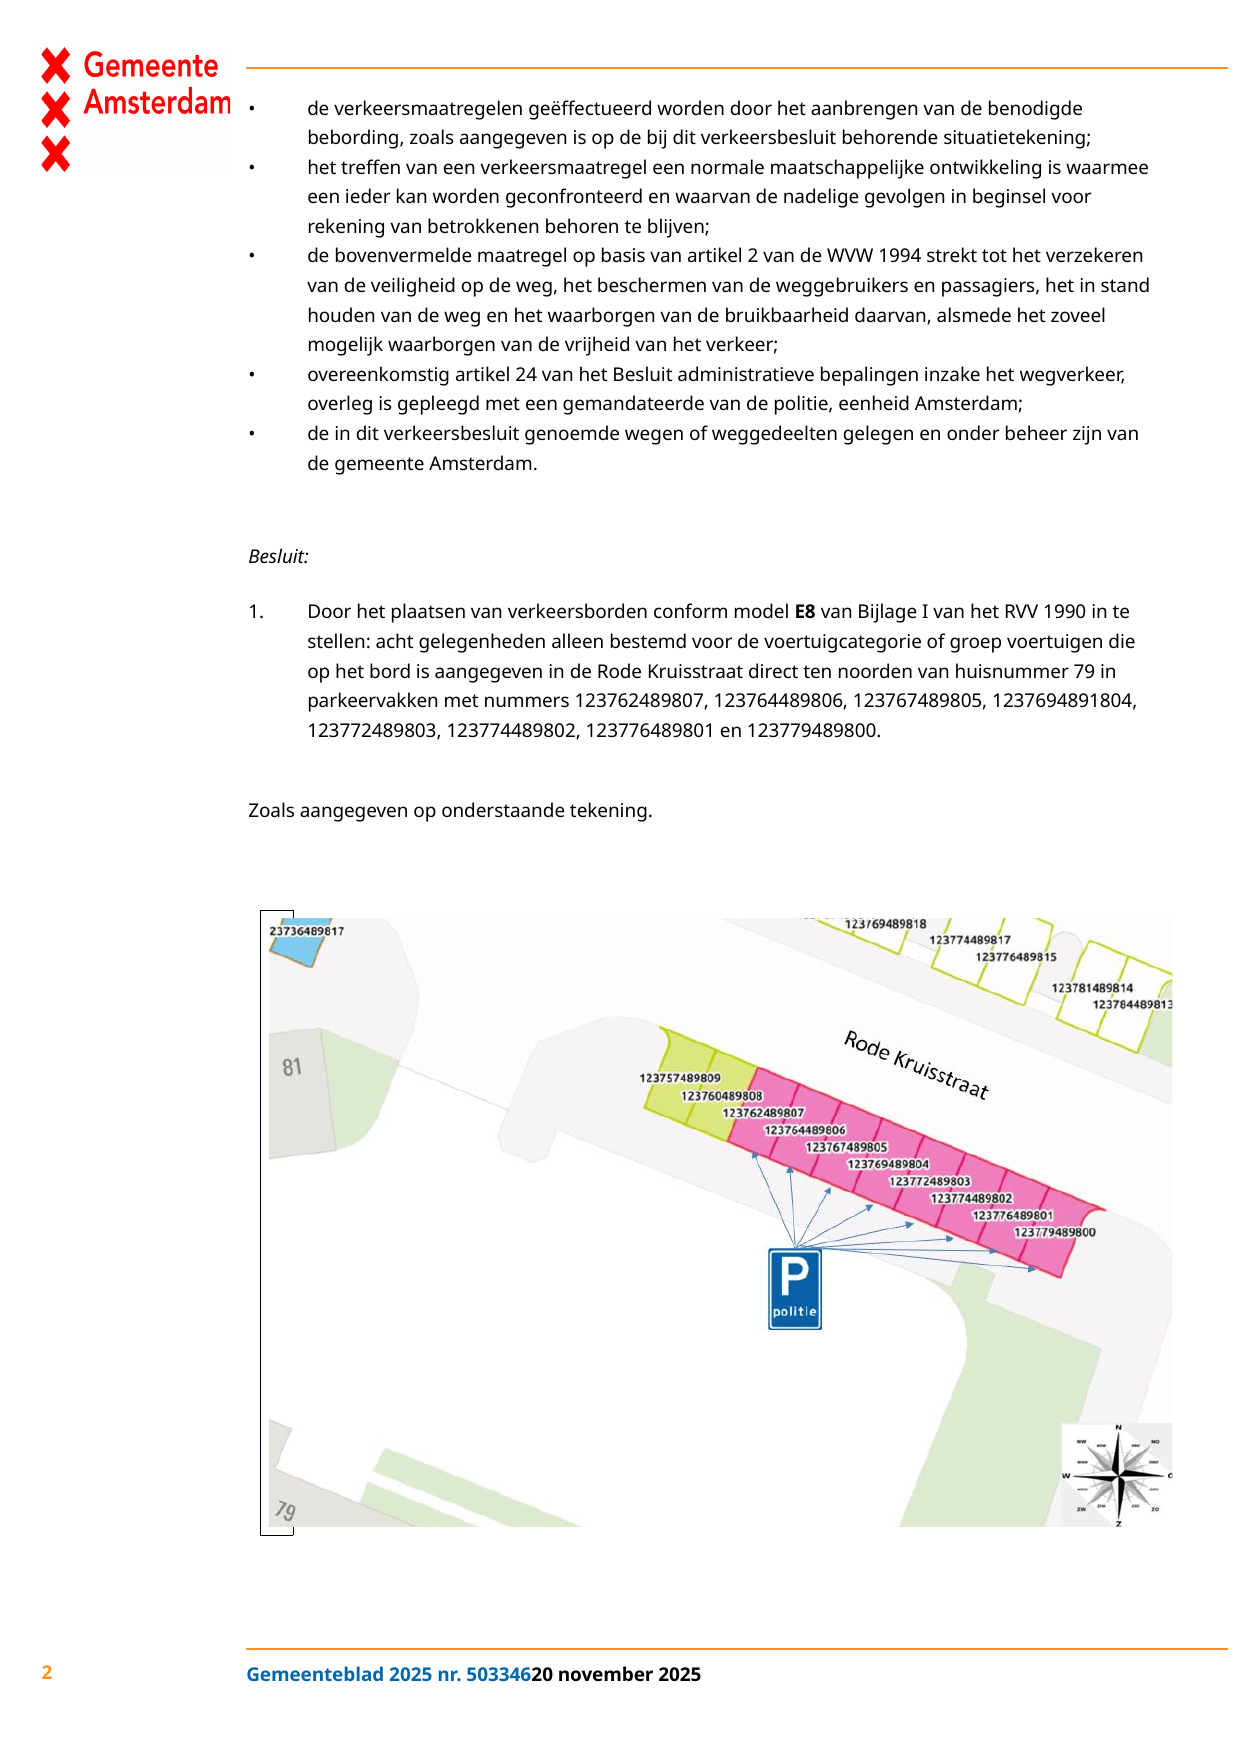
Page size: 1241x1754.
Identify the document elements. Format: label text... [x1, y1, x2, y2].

list Door het plaatsen van verkeersborden conform model E8 van Bijlage I van het RVV 1990 in te stellen: acht gelegenheden alleen bestemd voor de voertuigcategorie of groep voertuigen die op het bord is aangegeven in de Rode Kruisstraat direct ten noorden van huisnummer 79 in parkeervakken met nummers 123762489807, 123764489806, 123767489805, 1237694891804, 123772489803, 123774489802, 123776489801 en 123779489800. [248, 599, 1152, 743]
list overeenkomstig artikel 24 van het Besluit administratieve bepalingen inzake het wegverkeer, overleg is gepleegd met een gemandateerde van de politie, eenheid Amsterdam; [248, 361, 1152, 416]
text Besluit: [248, 543, 1152, 569]
picture [41, 47, 231, 172]
list de bovenvermelde maatregel op basis van artikel 2 van de WVW 1994 strekt tot het verzekeren van de veiligheid op de weg, het beschermen van de weggebruikers en passagiers, het in stand houden van de weg en het waarborgen van de bruikbaarheid daarvan, alsmede het zoveel mogelijk waarborgen van de vrijheid van het verkeer; [248, 243, 1152, 357]
list het treffen van een verkeersmaatregel een normale maatschappelijke ontwikkeling is waarmee een ieder kan worden geconfronteerd en waarvan de nadelige gevolgen in beginsel voor rekening van betrokkenen behoren te blijven; [248, 154, 1152, 239]
picture [268, 918, 1173, 1527]
text Zoals aangegeven op onderstaande tekening. [248, 797, 1152, 823]
list de in dit verkeersbesluit genoemde wegen of weggedeelten gelegen en onder beheer zijn van de gemeente Amsterdam. [248, 420, 1152, 476]
list de verkeersmaatregelen geëffectueerd worden door het aanbrengen van de benodigde bebording, zoals aangegeven is op de bij dit verkeersbesluit behorende situatietekening; [248, 95, 1152, 150]
